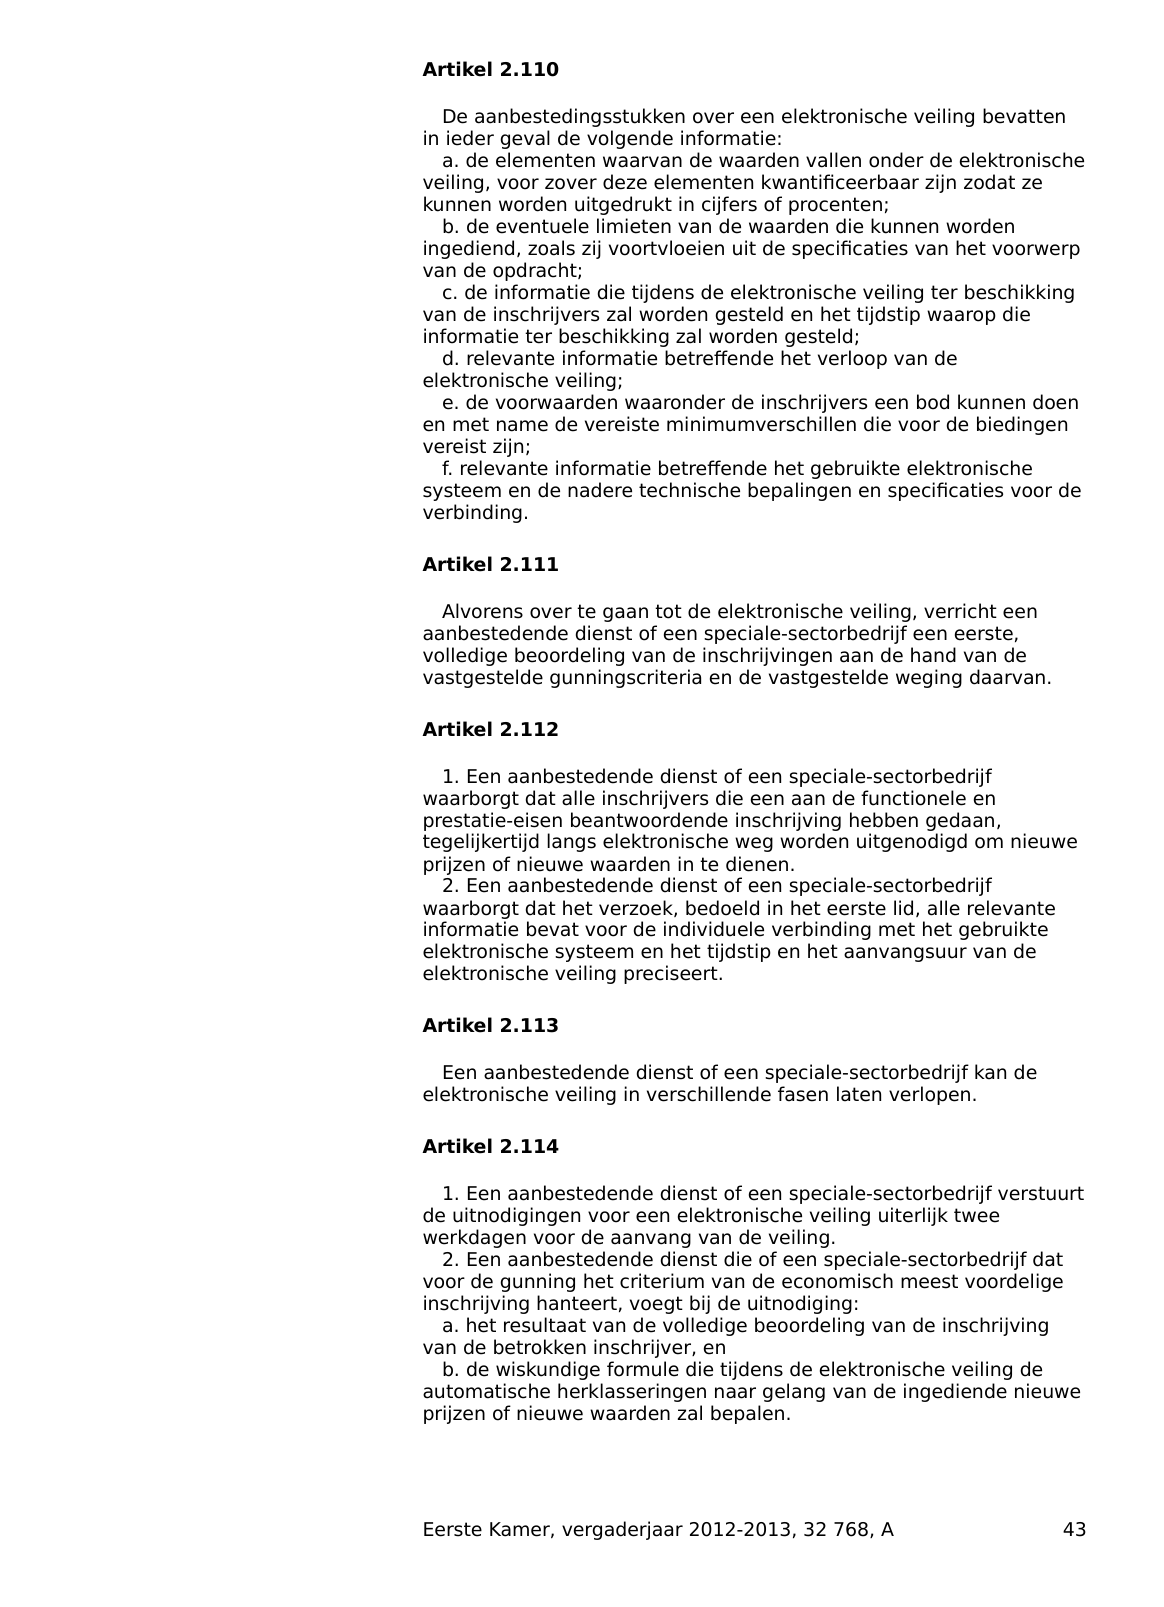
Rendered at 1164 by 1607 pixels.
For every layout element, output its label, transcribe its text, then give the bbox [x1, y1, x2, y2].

subtitle Artikel 2.114 [422, 1136, 1087, 1158]
text 1. Een aanbestedende dienst of een speciale-sectorbedrijf waarborgt dat alle inschrijvers die een aan de functionele en prestatie-eisen beantwoordende inschrijving hebben gedaan, tegelijkertijd langs elektronische weg worden uitgenodigd om nieuwe prijzen of nieuwe waarden in te dienen. [422, 766, 1087, 875]
text 1. Een aanbestedende dienst of een speciale-sectorbedrijf verstuurt de uitnodigingen voor een elektronische veiling uiterlijk twee werkdagen voor de aanvang van de veiling. [422, 1183, 1087, 1249]
subtitle Artikel 2.113 [422, 1015, 1087, 1037]
text d. relevante informatie betreffende het verloop van de elektronische veiling; [422, 348, 1087, 392]
text b. de wiskundige formule die tijdens de elektronische veiling de automatische herklasseringen naar gelang van de ingediende nieuwe prijzen of nieuwe waarden zal bepalen. [422, 1359, 1087, 1425]
text c. de informatie die tijdens de elektronische veiling ter beschikking van de inschrijvers zal worden gesteld en het tijdstip waarop die informatie ter beschikking zal worden gesteld; [422, 282, 1087, 348]
text a. het resultaat van de volledige beoordeling van de inschrijving van de betrokken inschrijver, en [422, 1315, 1087, 1359]
text Een aanbestedende dienst of een speciale-sectorbedrijf kan de elektronische veiling in verschillende fasen laten verlopen. [422, 1062, 1087, 1106]
text a. de elementen waarvan de waarden vallen onder de elektronische veiling, voor zover deze elementen kwantificeerbaar zijn zodat ze kunnen worden uitgedrukt in cijfers of procenten; [422, 150, 1087, 216]
subtitle Artikel 2.111 [422, 554, 1087, 576]
subtitle Artikel 2.112 [422, 718, 1087, 741]
text 2. Een aanbestedende dienst die of een speciale-sectorbedrijf dat voor de gunning het criterium van de economisch meest voordelige inschrijving hanteert, voegt bij de uitnodiging: [422, 1249, 1087, 1315]
text e. de voorwaarden waaronder de inschrijvers een bod kunnen doen en met name de vereiste minimumverschillen die voor de biedingen vereist zijn; [422, 392, 1087, 458]
text De aanbestedingsstukken over een elektronische veiling bevatten in ieder geval de volgende informatie: [422, 106, 1087, 150]
text f. relevante informatie betreffende het gebruikte elektronische systeem en de nadere technische bepalingen en specificaties voor de verbinding. [422, 458, 1087, 524]
text Alvorens over te gaan tot de elektronische veiling, verricht een aanbestedende dienst of een speciale-sectorbedrijf een eerste, volledige beoordeling van de inschrijvingen aan de hand van de vastgestelde gunningscriteria en de vastgestelde weging daarvan. [422, 601, 1087, 688]
text b. de eventuele limieten van de waarden die kunnen worden ingediend, zoals zij voortvloeien uit de specificaties van het voorwerp van de opdracht; [422, 216, 1087, 282]
subtitle Artikel 2.110 [422, 59, 1087, 81]
text 2. Een aanbestedende dienst of een speciale-sectorbedrijf waarborgt dat het verzoek, bedoeld in het eerste lid, alle relevante informatie bevat voor de individuele verbinding met het gebruikte elektronische systeem en het tijdstip en het aanvangsuur van de elektronische veiling preciseert. [422, 875, 1087, 985]
